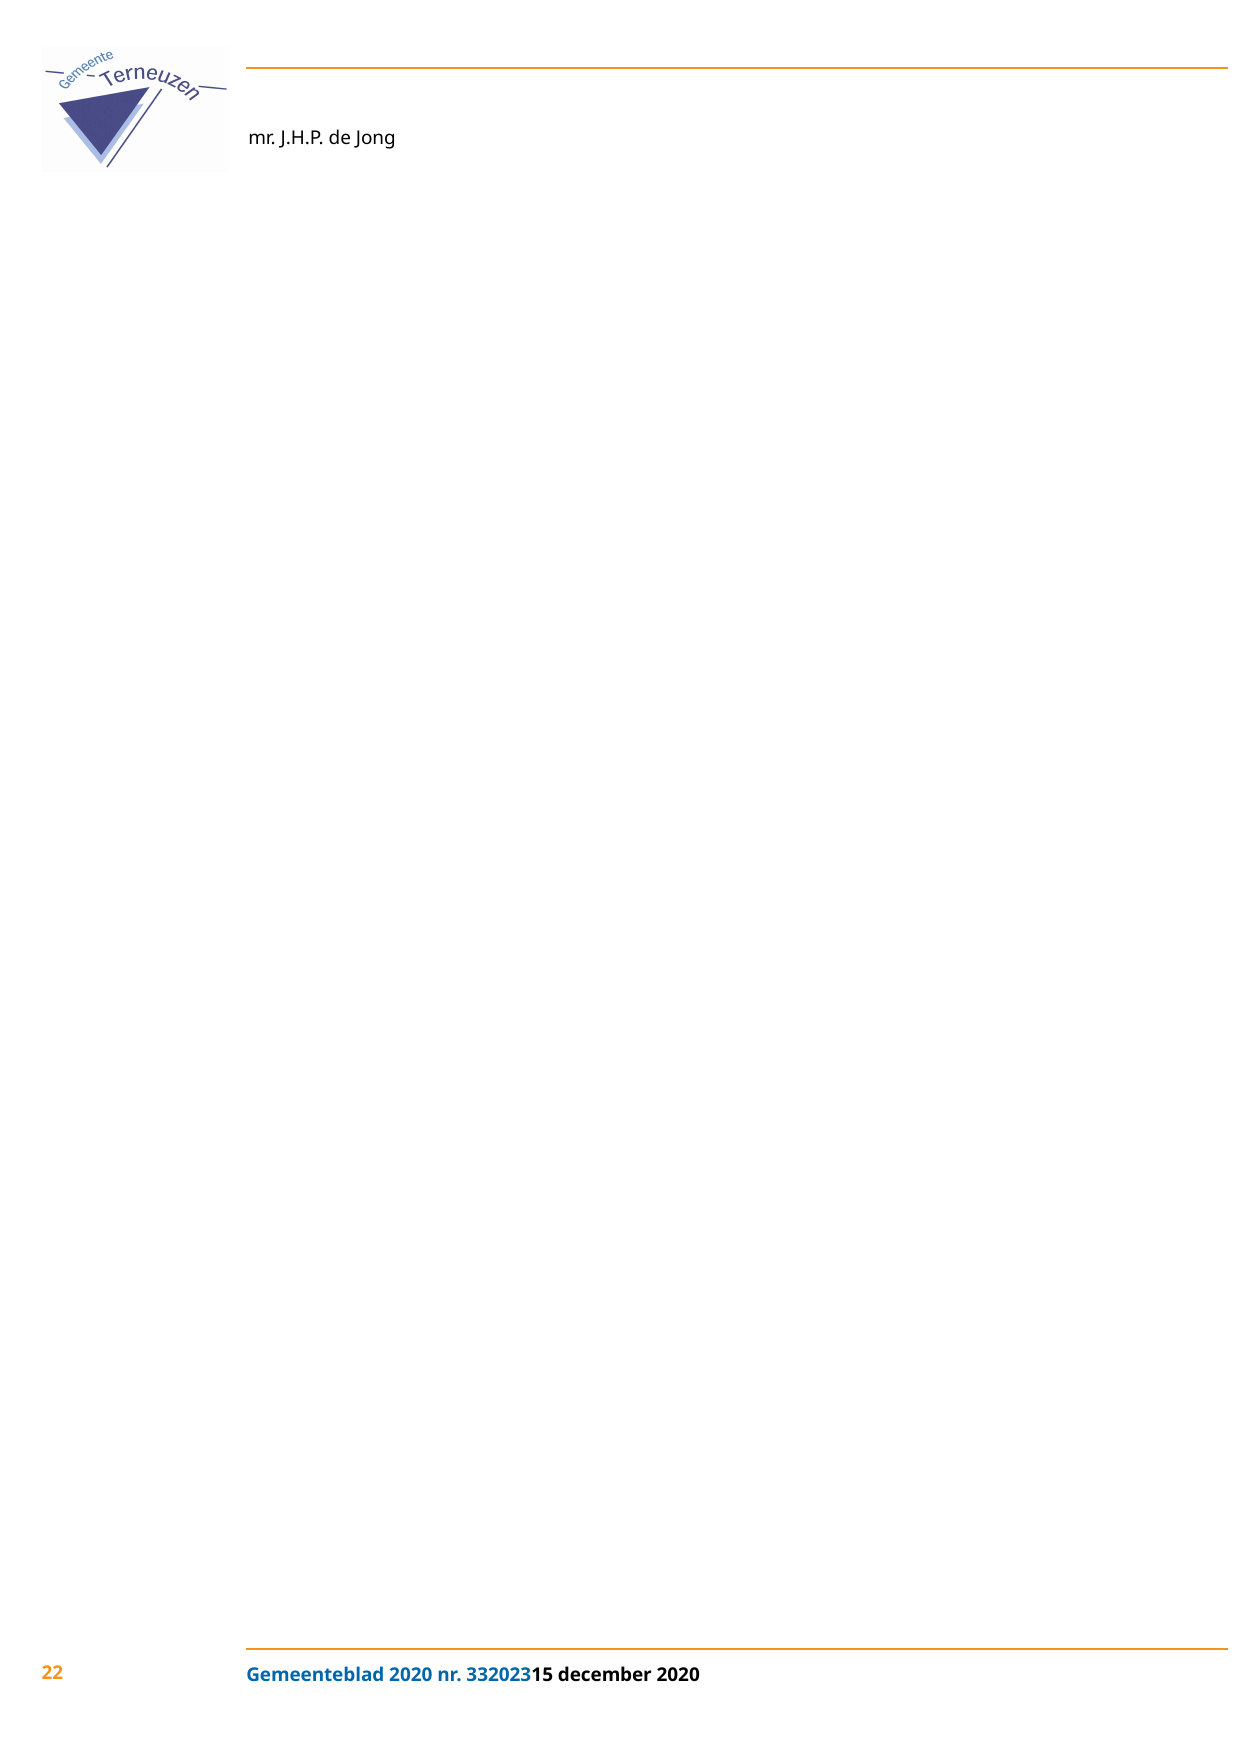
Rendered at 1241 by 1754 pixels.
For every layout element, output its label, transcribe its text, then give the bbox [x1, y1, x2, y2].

picture [41, 47, 231, 172]
text mr. J.H.P. de Jong [248, 124, 1152, 150]
